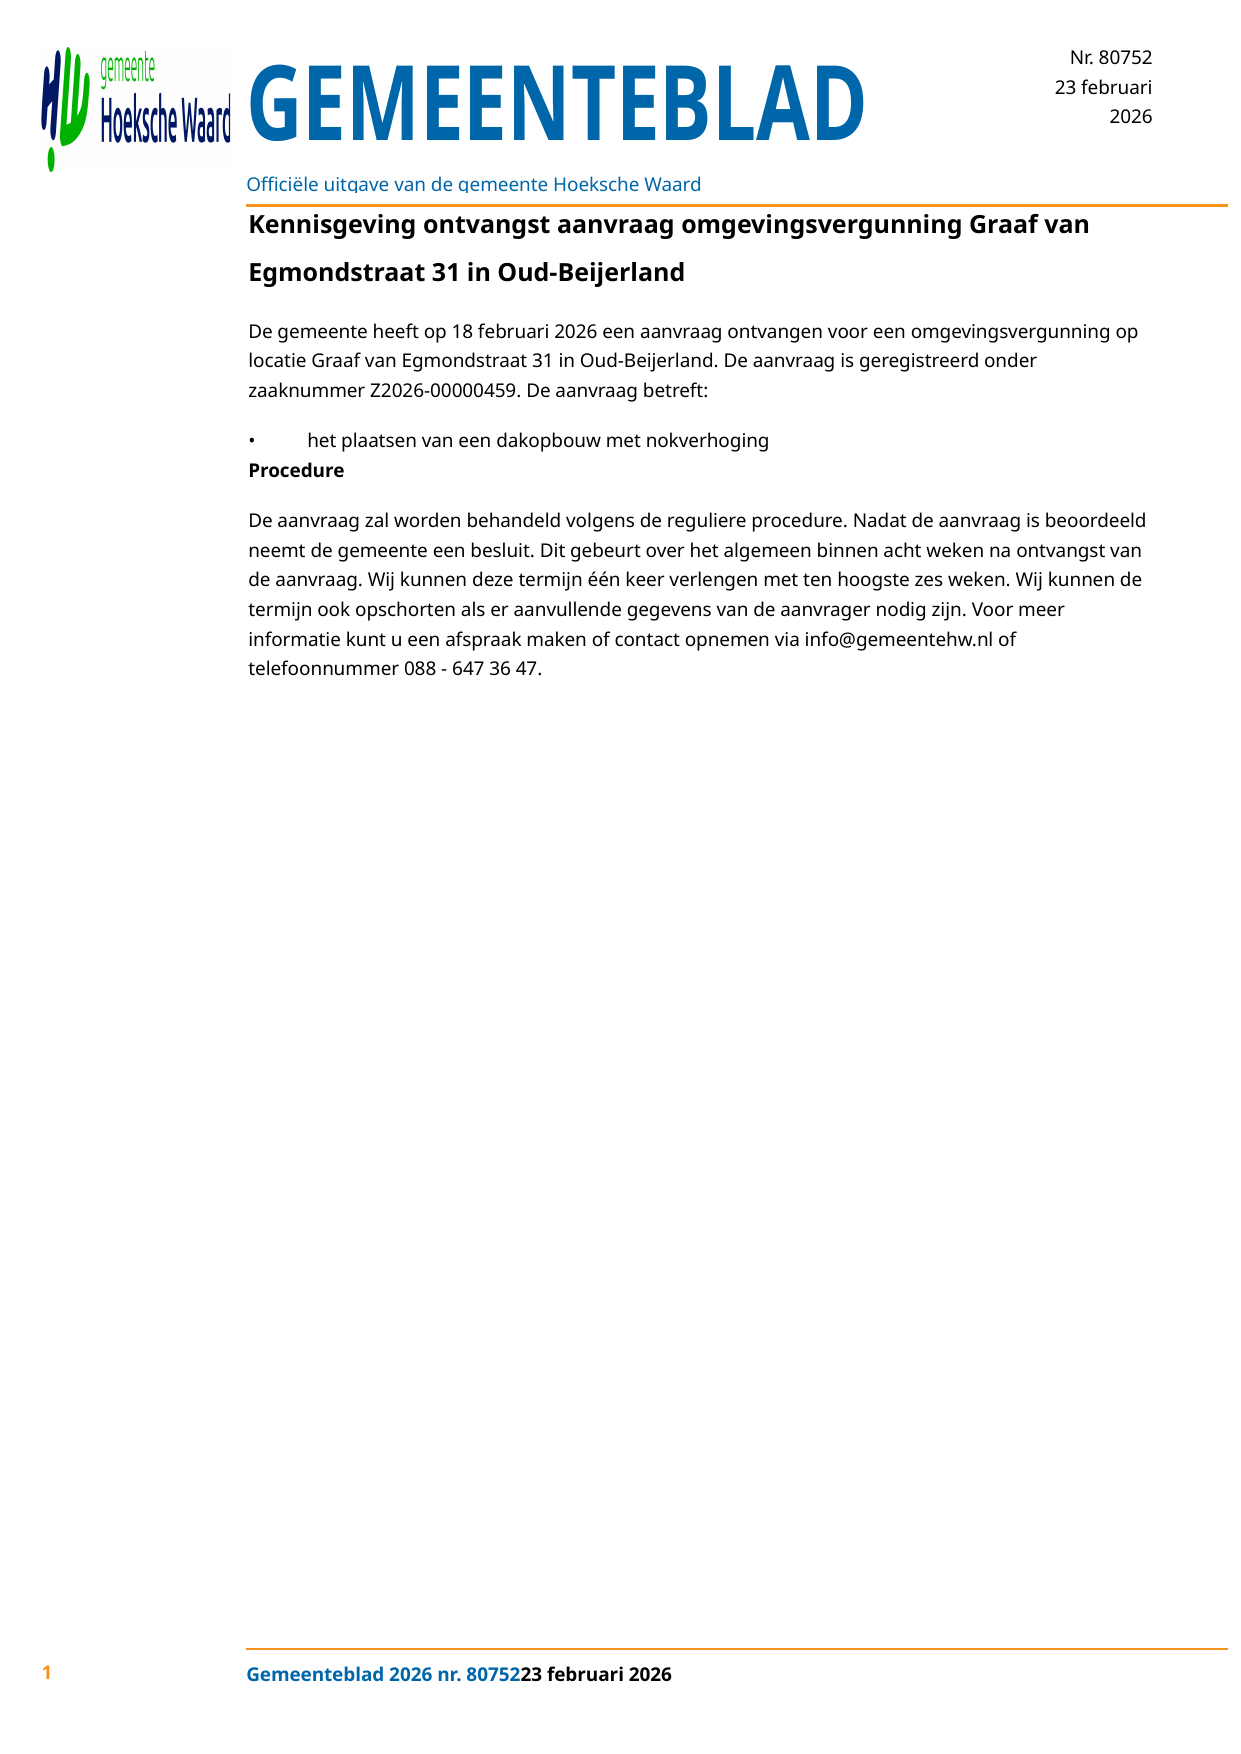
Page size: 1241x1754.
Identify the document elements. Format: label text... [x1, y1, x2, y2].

text Procedure [248, 457, 1152, 483]
text De aanvraag zal worden behandeld volgens de reguliere procedure. Nadat de aanvraag is beoordeeld neemt de gemeente een besluit. Dit gebeurt over het algemeen binnen acht weken na ontvangst van de aanvraag. Wij kunnen deze termijn één keer verlengen met ten hoogste zes weken. Wij kunnen de termijn ook opschorten als er aanvullende gegevens van de aanvrager nodig zijn. Voor meer informatie kunt u een afspraak maken of contact opnemen via info@gemeentehw.nl of telefoonnummer 088 - 647 36 47. [248, 507, 1152, 681]
list het plaatsen van een dakopbouw met nokverhoging [248, 427, 1152, 453]
picture [41, 47, 231, 172]
text Kennisgeving ontvangst aanvraag omgevingsvergunning Graaf van Egmondstraat 31 in Oud-Beijerland [248, 207, 1152, 288]
text De gemeente heeft op 18 februari 2026 een aanvraag ontvangen voor een omgevingsvergunning op locatie Graaf van Egmondstraat 31 in Oud-Beijerland. De aanvraag is geregistreerd onder zaaknummer Z2026-00000459. De aanvraag betreft: [248, 318, 1152, 403]
